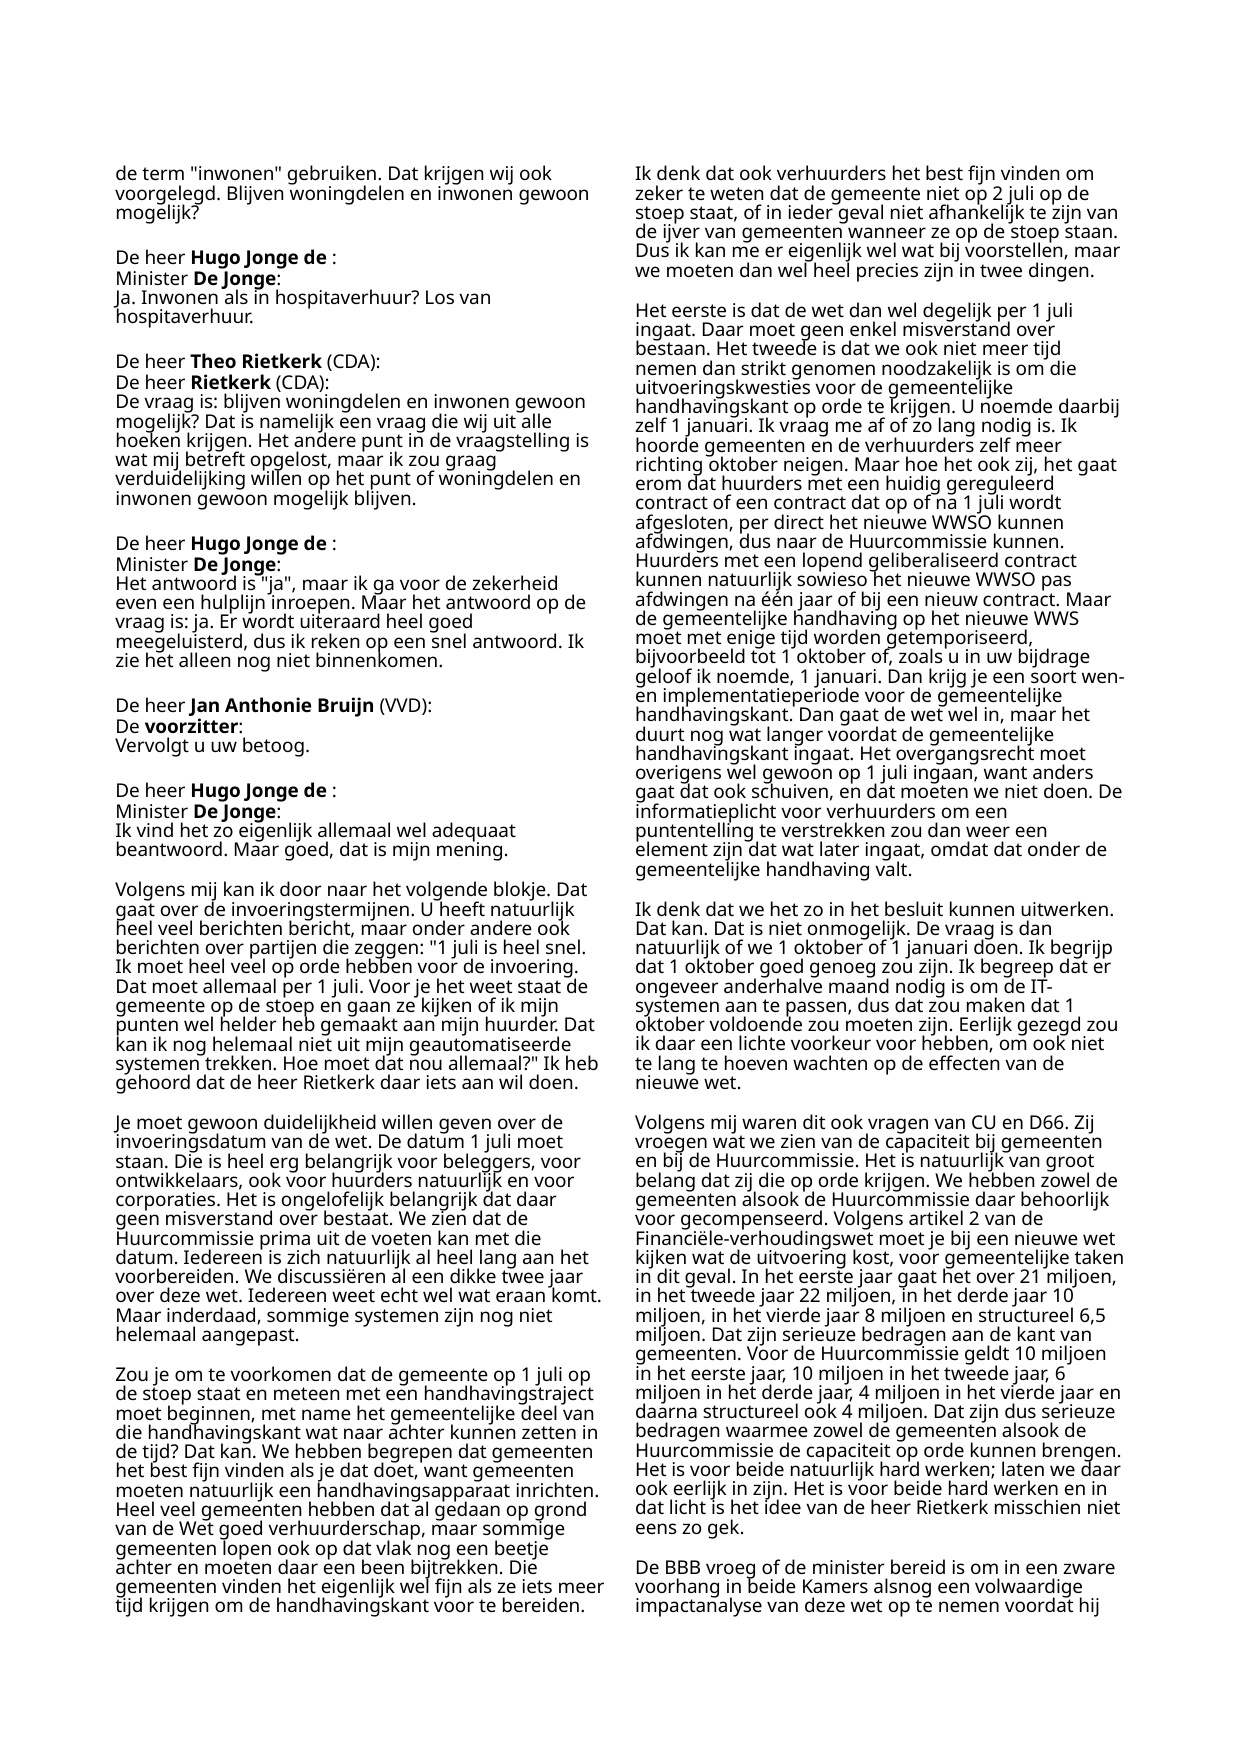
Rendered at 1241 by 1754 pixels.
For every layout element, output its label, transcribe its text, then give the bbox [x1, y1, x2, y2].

text Volgens mij waren dit ook vragen van CU en D66. Zij vroegen wat we zien van de capaciteit bij gemeenten en bij de Huurcommissie. Het is natuurlijk van groot belang dat zij die op orde krijgen. We hebben zowel de gemeenten alsook de Huurcommissie daar behoorlijk voor gecompenseerd. Volgens artikel 2 van de Financiële-verhoudingswet moet je bij een nieuwe wet kijken wat de uitvoering kost, voor gemeentelijke taken in dit geval. In het eerste jaar gaat het over 21 miljoen, in het tweede jaar 22 miljoen, in het derde jaar 10 miljoen, in het vierde jaar 8 miljoen en structureel 6,5 miljoen. Dat zijn serieuze bedragen aan de kant van gemeenten. Voor de Huurcommissie geldt 10 miljoen in het eerste jaar, 10 miljoen in het tweede jaar, 6 miljoen in het derde jaar, 4 miljoen in het vierde jaar en daarna structureel ook 4 miljoen. Dat zijn dus serieuze bedragen waarmee zowel de gemeenten alsook de Huurcommissie de capaciteit op orde kunnen brengen. Het is voor beide natuurlijk hard werken; laten we daar ook eerlijk in zijn. Het is voor beide hard werken en in dat licht is het idee van de heer Rietkerk misschien niet eens zo gek. [635, 1114, 1125, 1538]
text de term "inwonen" gebruiken. Dat krijgen wij ook voorgelegd. Blijven woningdelen en inwonen gewoon mogelijk? [115, 165, 605, 223]
text De heer Theo Rietkerk (CDA): [115, 348, 605, 374]
text Je moet gewoon duidelijkheid willen geven over de invoeringsdatum van de wet. De datum 1 juli moet staan. Die is heel erg belangrijk voor beleggers, voor ontwikkelaars, ook voor huurders natuurlijk en voor corporaties. Het is ongelofelijk belangrijk dat daar geen misverstand over bestaat. We zien dat de Huurcommissie prima uit de voeten kan met die datum. Iedereen is zich natuurlijk al heel lang aan het voorbereiden. We discussiëren al een dikke twee jaar over deze wet. Iedereen weet echt wel wat eraan komt. Maar inderdaad, sommige systemen zijn nog niet helemaal aangepast. [115, 1114, 605, 1345]
text Ja. Inwonen als in hospitaverhuur? Los van hospitaverhuur. [115, 289, 605, 327]
text Ik denk dat ook verhuurders het best fijn vinden om zeker te weten dat de gemeente niet op 2 juli op de stoep staat, of in ieder geval niet afhankelijk te zijn van de ijver van gemeenten wanneer ze op de stoep staan. Dus ik kan me er eigenlijk wel wat bij voorstellen, maar we moeten dan wel heel precies zijn in twee dingen. [635, 165, 1125, 281]
text Minister De Jonge: [115, 270, 605, 289]
text De voorzitter: [115, 718, 605, 737]
text De heer Hugo Jonge de : [115, 530, 605, 556]
text Minister De Jonge: [115, 556, 605, 575]
text De heer Hugo Jonge de : [115, 244, 605, 270]
text De heer Rietkerk (CDA): [115, 374, 605, 393]
text Volgens mij kan ik door naar het volgende blokje. Dat gaat over de invoeringstermijnen. U heeft natuurlijk heel veel berichten bericht, maar onder andere ook berichten over partijen die zeggen: "1 juli is heel snel. Ik moet heel veel op orde hebben voor de invoering. Dat moet allemaal per 1 juli. Voor je het weet staat de gemeente op de stoep en gaan ze kijken of ik mijn punten wel helder heb gemaakt aan mijn huurder. Dat kan ik nog helemaal niet uit mijn geautomatiseerde systemen trekken. Hoe moet dat nou allemaal?" Ik heb gehoord dat de heer Rietkerk daar iets aan wil doen. [115, 881, 605, 1093]
text Vervolgt u uw betoog. [115, 737, 605, 756]
text De vraag is: blijven woningdelen en inwonen gewoon mogelijk? Dat is namelijk een vraag die wij uit alle hoeken krijgen. Het andere punt in de vraagstelling is wat mij betreft opgelost, maar ik zou graag verduidelijking willen op het punt of woningdelen en inwonen gewoon mogelijk blijven. [115, 393, 605, 509]
text Het eerste is dat de wet dan wel degelijk per 1 juli ingaat. Daar moet geen enkel misverstand over bestaan. Het tweede is dat we ook niet meer tijd nemen dan strikt genomen noodzakelijk is om die uitvoeringskwesties voor de gemeentelijke handhavingskant op orde te krijgen. U noemde daarbij zelf 1 januari. Ik vraag me af of zo lang nodig is. Ik hoorde gemeenten en de verhuurders zelf meer richting oktober neigen. Maar hoe het ook zij, het gaat erom dat huurders met een huidig gereguleerd contract of een contract dat op of na 1 juli wordt afgesloten, per direct het nieuwe WWSO kunnen afdwingen, dus naar de Huurcommissie kunnen. Huurders met een lopend geliberaliseerd contract kunnen natuurlijk sowieso het nieuwe WWSO pas afdwingen na één jaar of bij een nieuw contract. Maar de gemeentelijke handhaving op het nieuwe WWS moet met enige tijd worden getemporiseerd, bijvoorbeeld tot 1 oktober of, zoals u in uw bijdrage geloof ik noemde, 1 januari. Dan krijg je een soort wen- en implementatieperiode voor de gemeentelijke handhavingskant. Dan gaat de wet wel in, maar het duurt nog wat langer voordat de gemeentelijke handhavingskant ingaat. Het overgangsrecht moet overigens wel gewoon op 1 juli ingaan, want anders gaat dat ook schuiven, en dat moeten we niet doen. De informatieplicht voor verhuurders om een puntentelling te verstrekken zou dan weer een element zijn dat wat later ingaat, omdat dat onder de gemeentelijke handhaving valt. [635, 302, 1125, 880]
text Ik vind het zo eigenlijk allemaal wel adequaat beantwoord. Maar goed, dat is mijn mening. [115, 822, 605, 861]
text Ik denk dat we het zo in het besluit kunnen uitwerken. Dat kan. Dat is niet onmogelijk. De vraag is dan natuurlijk of we 1 oktober of 1 januari doen. Ik begrijp dat 1 oktober goed genoeg zou zijn. Ik begreep dat er ongeveer anderhalve maand nodig is om de IT-systemen aan te passen, dus dat zou maken dat 1 oktober voldoende zou moeten zijn. Eerlijk gezegd zou ik daar een lichte voorkeur voor hebben, om ook niet te lang te hoeven wachten op de effecten van de nieuwe wet. [635, 901, 1125, 1093]
text Minister De Jonge: [115, 803, 605, 822]
text Zou je om te voorkomen dat de gemeente op 1 juli op de stoep staat en meteen met een handhavingstraject moet beginnen, met name het gemeentelijke deel van die handhavingskant wat naar achter kunnen zetten in de tijd? Dat kan. We hebben begrepen dat gemeenten het best fijn vinden als je dat doet, want gemeenten moeten natuurlijk een handhavingsapparaat inrichten. Heel veel gemeenten hebben dat al gedaan op grond van de Wet goed verhuurderschap, maar sommige gemeenten lopen ook op dat vlak nog een beetje achter en moeten daar een been bijtrekken. Die gemeenten vinden het eigenlijk wel fijn als ze iets meer tijd krijgen om de handhavingskant voor te bereiden. [115, 1366, 605, 1617]
text Het antwoord is "ja", maar ik ga voor de zekerheid even een hulplijn inroepen. Maar het antwoord op de vraag is: ja. Er wordt uiteraard heel goed meegeluisterd, dus ik reken op een snel antwoord. Ik zie het alleen nog niet binnenkomen. [115, 575, 605, 671]
text De heer Jan Anthonie Bruijn (VVD): [115, 692, 605, 718]
text De BBB vroeg of de minister bereid is om in een zware voorhang in beide Kamers alsnog een volwaardige impactanalyse van deze wet op te nemen voordat hij [635, 1559, 1125, 1616]
text De heer Hugo Jonge de : [115, 777, 605, 803]
